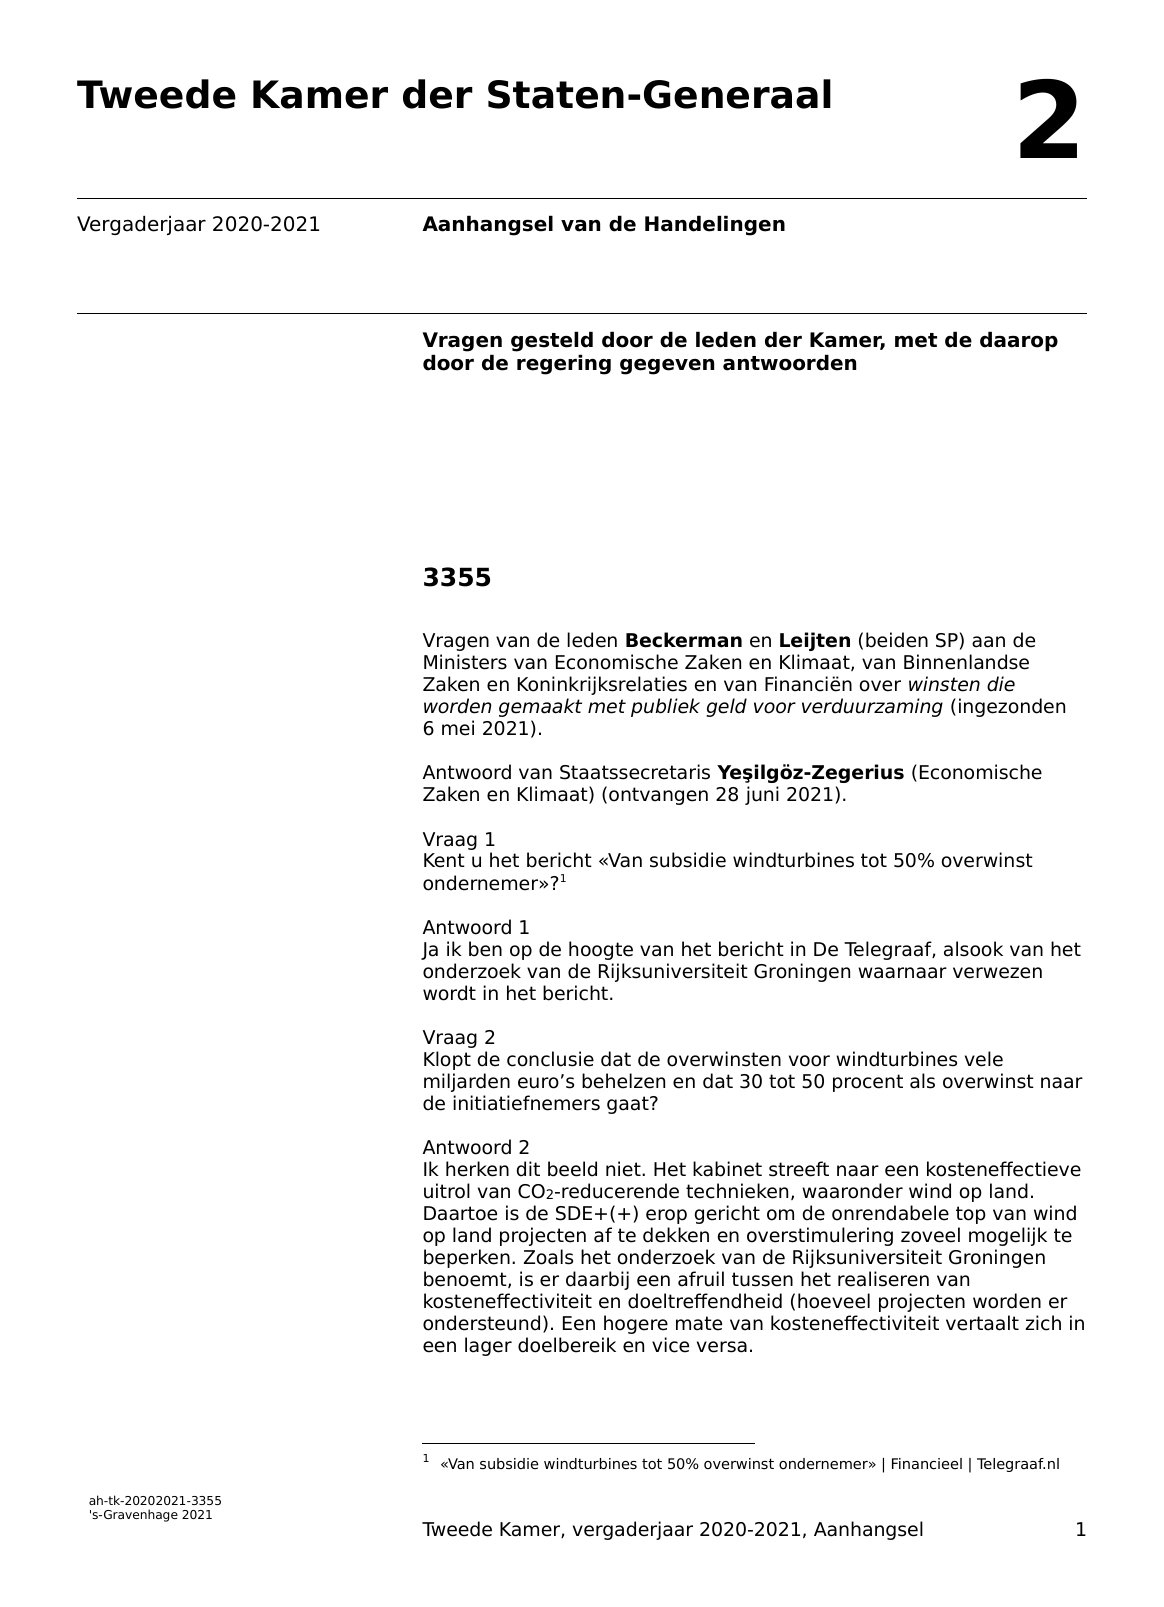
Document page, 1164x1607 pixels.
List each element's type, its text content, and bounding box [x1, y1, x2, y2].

table_cell Vergaderjaar 2020-2021 [77, 199, 422, 313]
text Antwoord 1 [422, 917, 1087, 938]
text Antwoord 2 [422, 1137, 1087, 1159]
text Antwoord van Staatssecretaris Yeşilgöz-Zegerius (Economische Zaken en Klimaat) (ontvangen 28 juni 2021). [422, 762, 1087, 806]
text Vraag 1 [422, 828, 1087, 850]
text Vraag 2 [422, 1027, 1087, 1049]
text 's-Gravenhage 2021 [88, 1508, 323, 1522]
text 3355 [422, 563, 1087, 592]
table_cell Aanhangsel van de Handelingen [422, 199, 1087, 313]
table_cell [77, 314, 422, 375]
text Vragen van de leden Beckerman en Leijten (beiden SP) aan de Ministers van Economische Zaken en Klimaat, van Binnenlandse Zaken en Koninkrijksrelaties en van Financiën over winsten die worden gemaakt met publiek geld voor verduurzaming (ingezonden 6 mei 2021). [422, 630, 1087, 740]
table_header Tweede Kamer der Staten-Generaal [77, 59, 886, 198]
table_cell Vragen gesteld door de leden der Kamer, met de daarop door de regering gegeven antwoorden [422, 314, 1087, 375]
text Ik herken dit beeld niet. Het kabinet streeft naar een kosteneffectieve uitrol van CO2-reducerende technieken, waaronder wind op land. Daartoe is de SDE+(+) erop gericht om de onrendabele top van wind op land projecten af te dekken en overstimulering zoveel mogelijk te beperken. Zoals het onderzoek van de Rijksuniversiteit Groningen benoemt, is er daarbij een afruil tussen het realiseren van kosteneffectiviteit en doeltreffendheid (hoeveel projecten worden er ondersteund). Een hogere mate van kosteneffectiviteit vertaalt zich in een lager doelbereik en vice versa. [422, 1159, 1087, 1357]
table_header 2 [886, 59, 1087, 198]
text Ja ik ben op de hoogte van het bericht in De Telegraaf, alsook van het onderzoek van de Rijksuniversiteit Groningen waarnaar verwezen wordt in het bericht. [422, 938, 1087, 1004]
text «Van subsidie windturbines tot 50% overwinst ondernemer» | Financieel | Telegraaf.nl [422, 1452, 1087, 1474]
text Klopt de conclusie dat de overwinsten voor windturbines vele miljarden euro’s behelzen en dat 30 tot 50 procent als overwinst naar de initiatiefnemers gaat? [422, 1049, 1087, 1114]
text ah-tk-20202021-3355 [88, 1494, 323, 1508]
text Kent u het bericht «Van subsidie windturbines tot 50% overwinst ondernemer»? [422, 850, 1087, 894]
